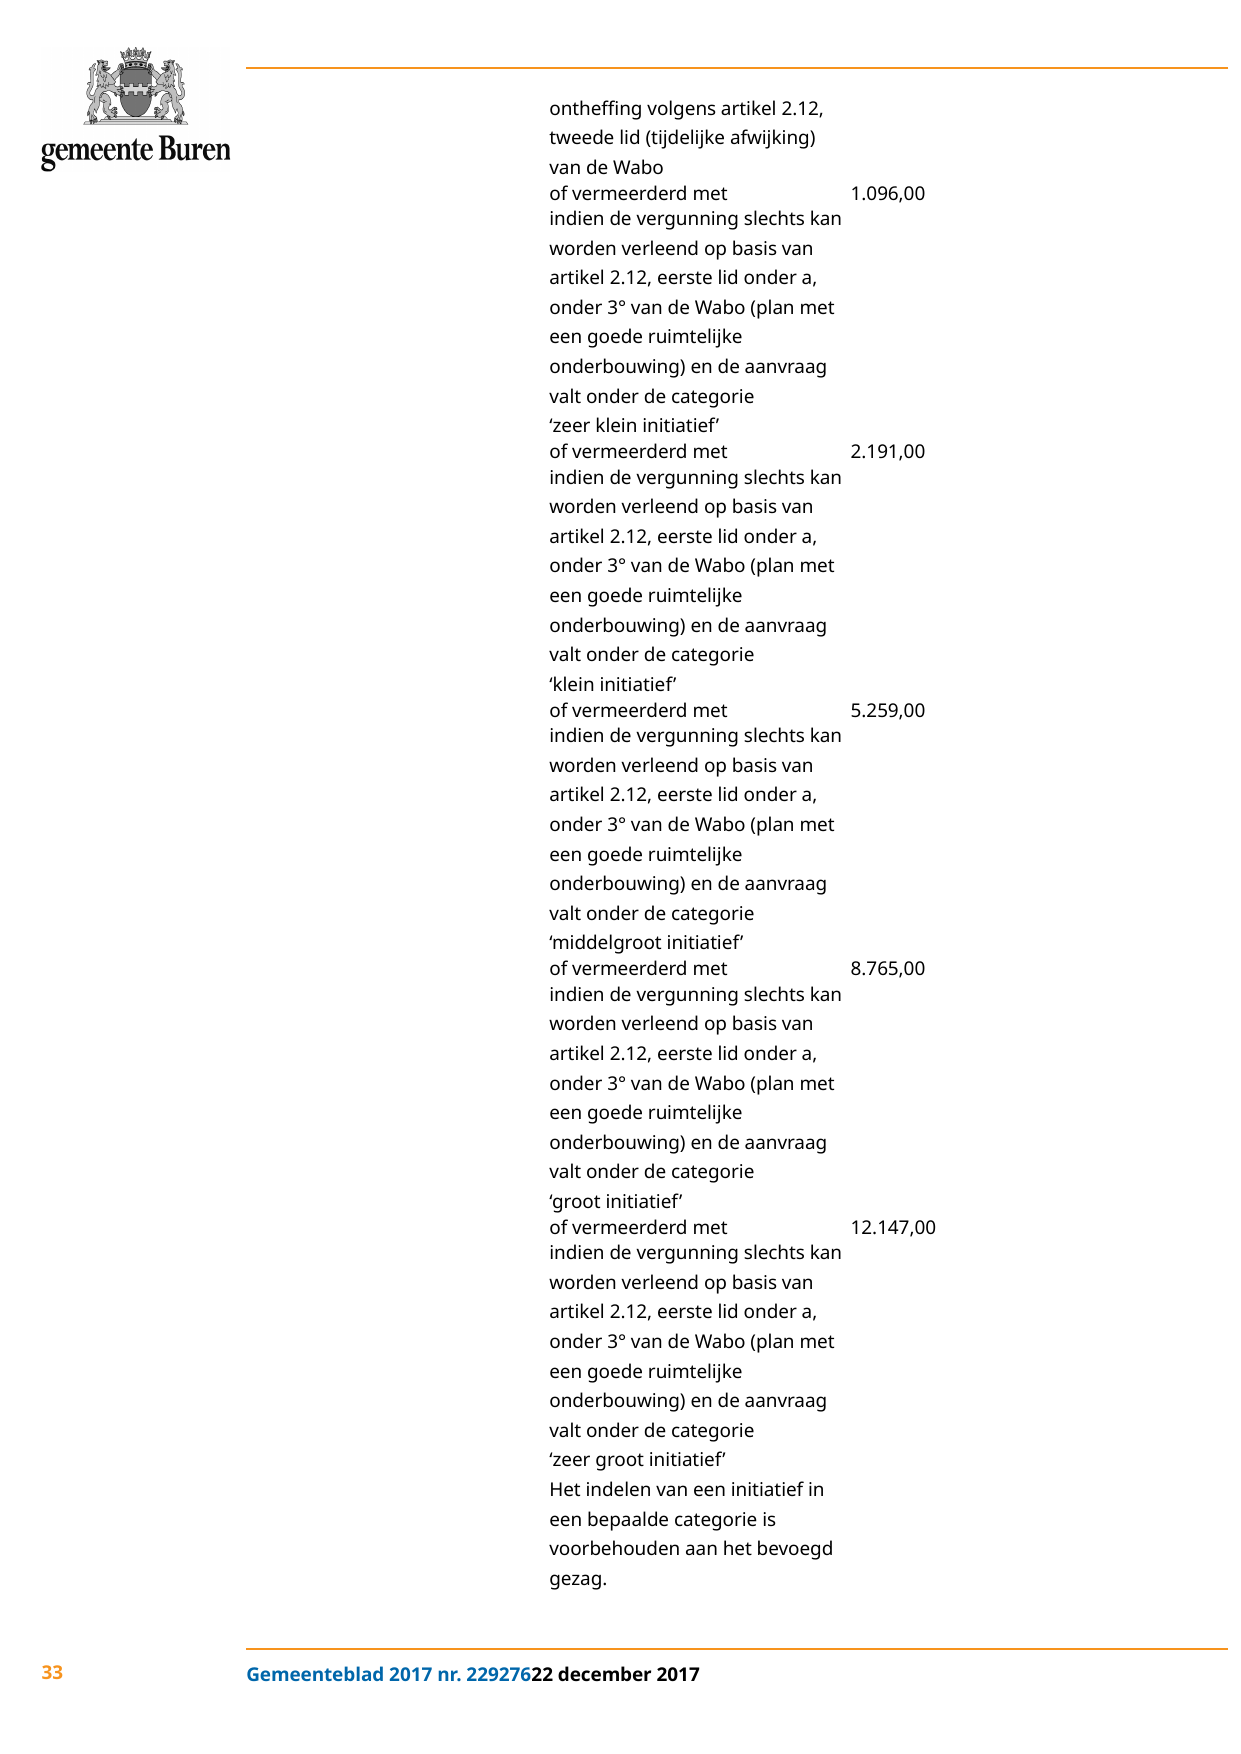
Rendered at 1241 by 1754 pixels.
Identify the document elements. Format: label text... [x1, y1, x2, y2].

table_cell of vermeerderd met [549, 955, 850, 981]
table_cell of vermeerderd met [549, 438, 850, 464]
table_cell of vermeerderd met [549, 180, 850, 205]
table_cell [248, 1240, 549, 1591]
table_cell 1.096,00 [850, 180, 1152, 205]
table_cell [850, 205, 1152, 438]
table_cell 12.147,00 [850, 1214, 1152, 1239]
table_cell ontheffing volgens artikel 2.12, tweede lid (tijdelijke afwijking) van de Wabo [549, 95, 850, 180]
table_cell 5.259,00 [850, 697, 1152, 722]
table_cell of vermeerderd met [549, 697, 850, 722]
table_cell [248, 955, 549, 981]
table_cell indien de vergunning slechts kan worden verleend op basis van artikel 2.12, eerste lid onder a, onder 3° van de Wabo (plan met een goede ruimtelijke onderbouwing) en de aanvraag valt onder de categorie ‘klein initiatief’ [549, 464, 850, 697]
table_cell [248, 723, 549, 955]
table_cell 2.191,00 [850, 438, 1152, 464]
table_cell [248, 180, 549, 205]
table_cell indien de vergunning slechts kan worden verleend op basis van artikel 2.12, eerste lid onder a, onder 3° van de Wabo (plan met een goede ruimtelijke onderbouwing) en de aanvraag valt onder de categorie ‘zeer groot initiatief’ Het indelen van een initiatief in een bepaalde categorie is voorbehouden aan het bevoegd gezag. [549, 1240, 850, 1591]
table_cell indien de vergunning slechts kan worden verleend op basis van artikel 2.12, eerste lid onder a, onder 3° van de Wabo (plan met een goede ruimtelijke onderbouwing) en de aanvraag valt onder de categorie ‘middelgroot initiatief’ [549, 723, 850, 955]
table_cell [248, 981, 549, 1214]
table_cell 8.765,00 [850, 955, 1152, 981]
table_cell [248, 438, 549, 464]
table_cell indien de vergunning slechts kan worden verleend op basis van artikel 2.12, eerste lid onder a, onder 3° van de Wabo (plan met een goede ruimtelijke onderbouwing) en de aanvraag valt onder de categorie ‘groot initiatief’ [549, 981, 850, 1214]
table_cell indien de vergunning slechts kan worden verleend op basis van artikel 2.12, eerste lid onder a, onder 3° van de Wabo (plan met een goede ruimtelijke onderbouwing) en de aanvraag valt onder de categorie ‘zeer klein initiatief’ [549, 205, 850, 438]
table_cell [850, 981, 1152, 1214]
table_cell [248, 697, 549, 722]
picture [41, 47, 231, 172]
table_cell [850, 1240, 1152, 1591]
table_cell [850, 464, 1152, 697]
table_cell [248, 205, 549, 438]
table_cell [248, 1214, 549, 1239]
table_cell [850, 723, 1152, 955]
table_cell [248, 464, 549, 697]
table_cell [850, 95, 1152, 180]
table_cell of vermeerderd met [549, 1214, 850, 1239]
table_cell [248, 95, 549, 180]
